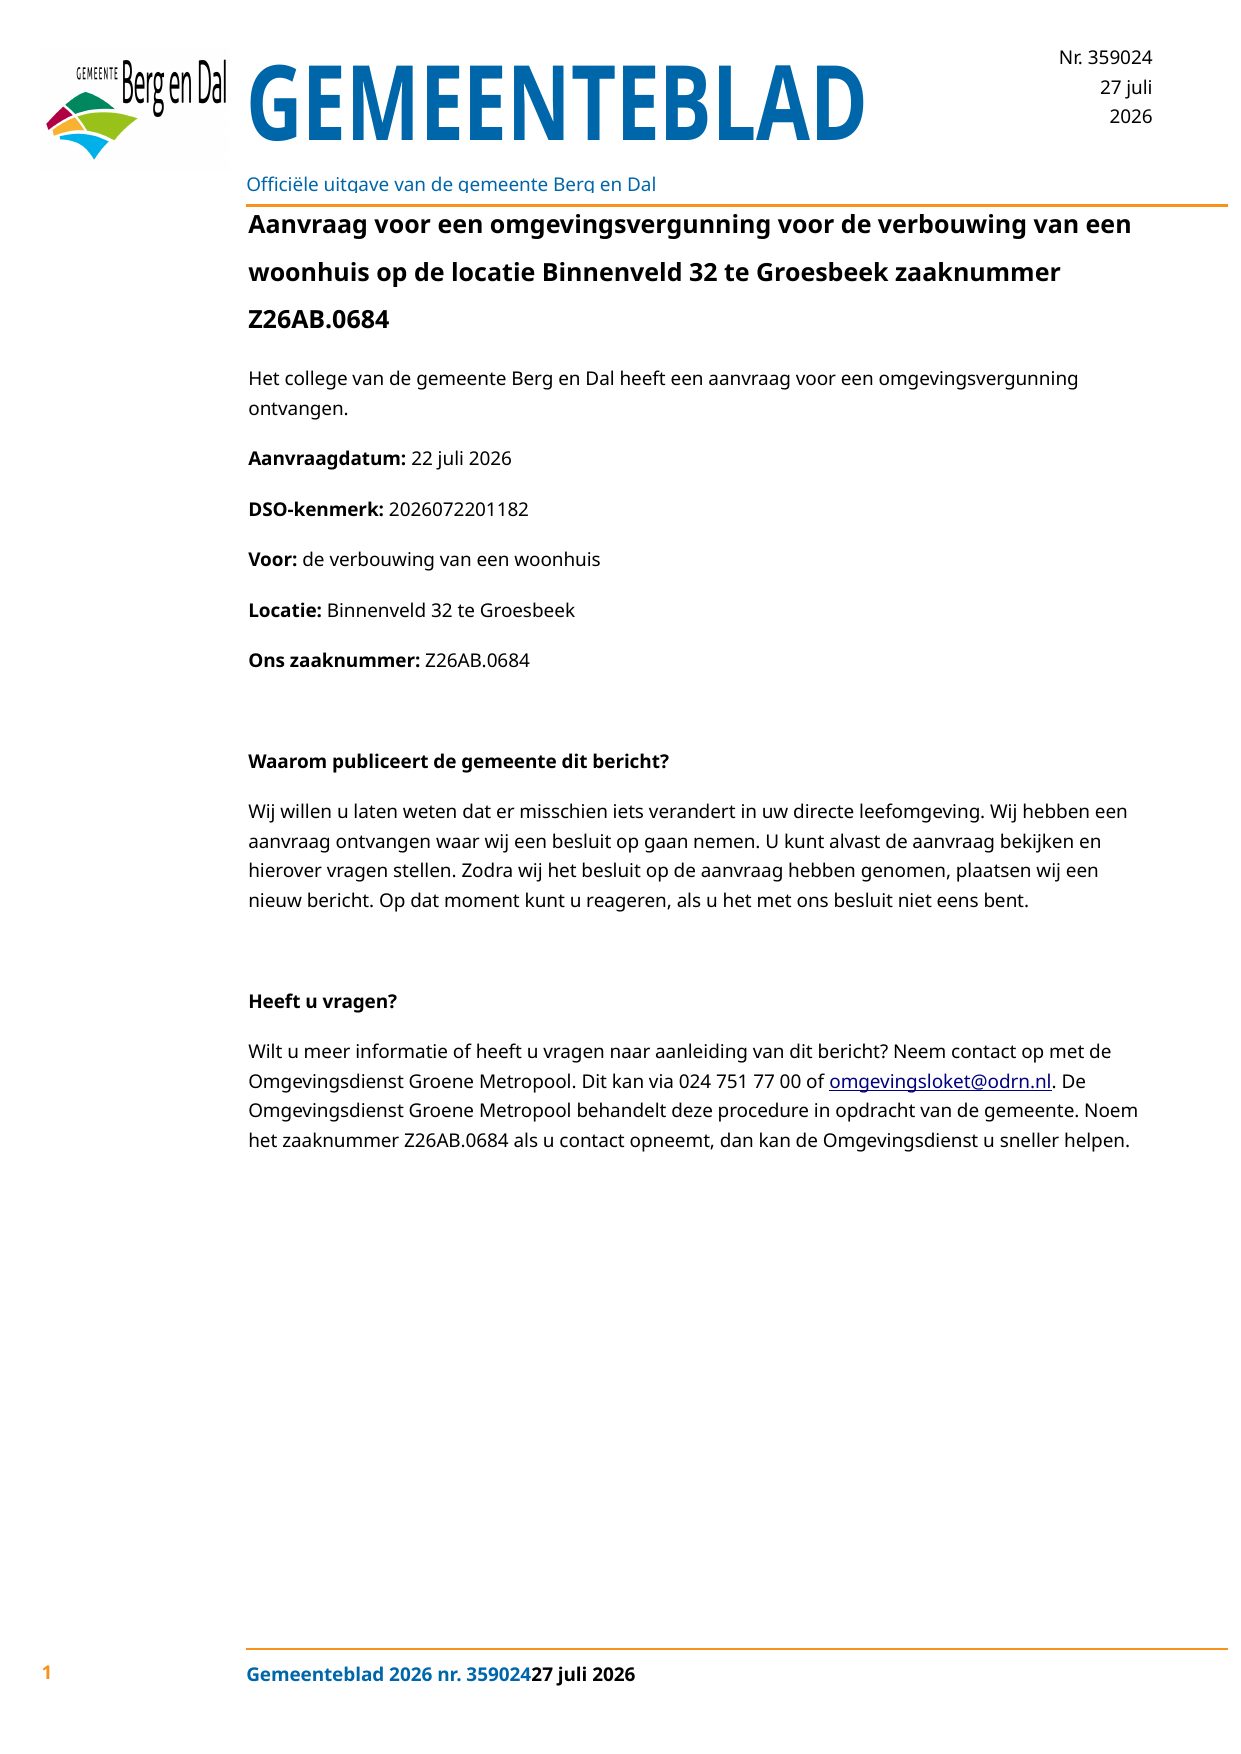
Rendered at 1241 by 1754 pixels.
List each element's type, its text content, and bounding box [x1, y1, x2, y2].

text Ons zaaknummer: Z26AB.0684 [248, 647, 1152, 673]
text Aanvraag voor een omgevingsvergunning voor de verbouwing van een woonhuis op de locatie Binnenveld 32 te Groesbeek zaaknummer Z26AB.0684 [248, 207, 1152, 336]
text Aanvraagdatum: 22 juli 2026 [248, 446, 1152, 471]
text Waarom publiceert de gemeente dit bericht? [248, 748, 1152, 774]
text Heeft u vragen? [248, 988, 1152, 1014]
text DSO-kenmerk: 2026072201182 [248, 496, 1152, 522]
text Wij willen u laten weten dat er misschien iets verandert in uw directe leefomgeving. Wij hebben een aanvraag ontvangen waar wij een besluit op gaan nemen. U kunt alvast de aanvraag bekijken en hierover vragen stellen. Zodra wij het besluit op de aanvraag hebben genomen, plaatsen wij een nieuw bericht. Op dat moment kunt u reageren, als u het met ons besluit niet eens bent. [248, 798, 1152, 913]
text Het college van de gemeente Berg en Dal heeft een aanvraag voor een omgevingsvergunning ontvangen. [248, 366, 1152, 421]
picture [41, 47, 231, 172]
text Wilt u meer informatie of heeft u vragen naar aanleiding van dit bericht? Neem contact op met de Omgevingsdienst Groene Metropool. Dit kan via 024 751 77 00 of omgevingsloket@odrn.nl. De Omgevingsdienst Groene Metropool behandelt deze procedure in opdracht van de gemeente. Noem het zaaknummer Z26AB.0684 als u contact opneemt, dan kan de Omgevingsdienst u sneller helpen. [248, 1038, 1152, 1153]
text Voor: de verbouwing van een woonhuis [248, 546, 1152, 572]
text Locatie: Binnenveld 32 te Groesbeek [248, 597, 1152, 622]
